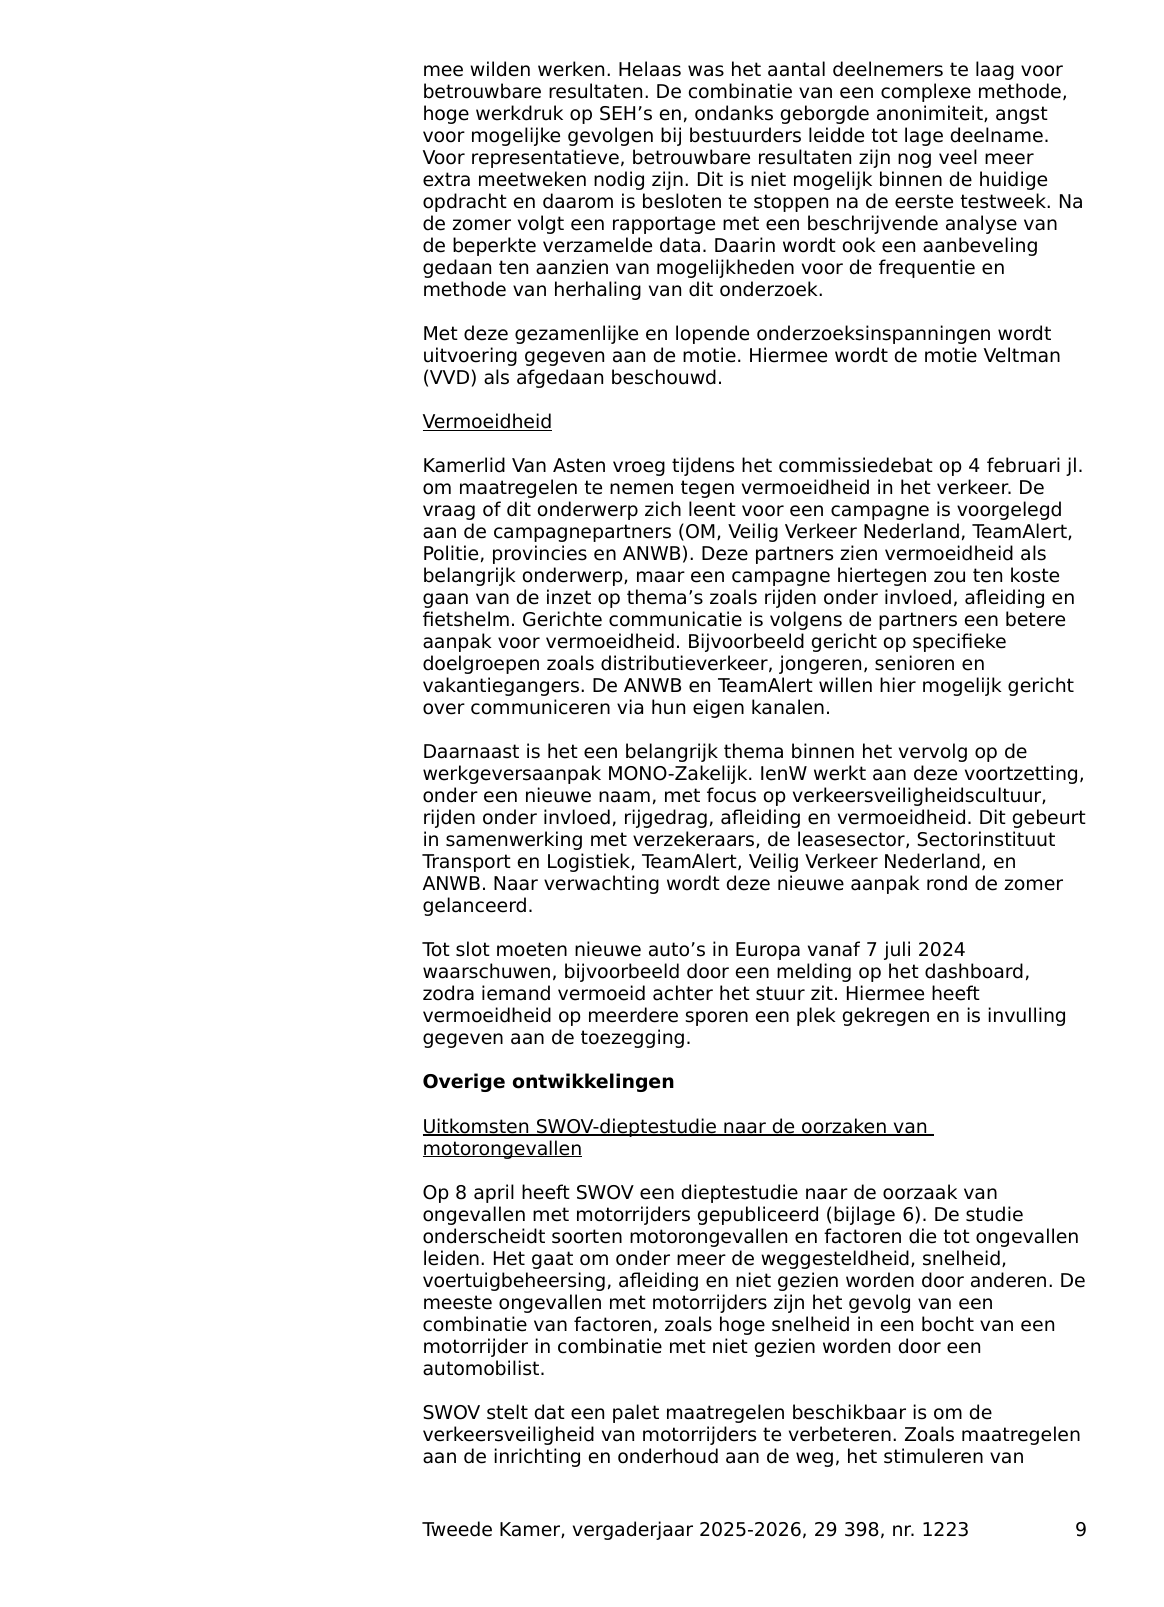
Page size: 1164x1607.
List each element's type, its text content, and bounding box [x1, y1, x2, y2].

text SWOV stelt dat een palet maatregelen beschikbaar is om de verkeersveiligheid van motorrijders te verbeteren. Zoals maatregelen aan de inrichting en onderhoud aan de weg, het stimuleren van [422, 1402, 1087, 1468]
subtitle Vermoeidheid [422, 411, 1087, 433]
text mee wilden werken. Helaas was het aantal deelnemers te laag voor betrouwbare resultaten. De combinatie van een complexe methode, hoge werkdruk op SEH’s en, ondanks geborgde anonimiteit, angst voor mogelijke gevolgen bij bestuurders leidde tot lage deelname. Voor representatieve, betrouwbare resultaten zijn nog veel meer extra meetweken nodig zijn. Dit is niet mogelijk binnen de huidige opdracht en daarom is besloten te stoppen na de eerste testweek. Na de zomer volgt een rapportage met een beschrijvende analyse van de beperkte verzamelde data. Daarin wordt ook een aanbeveling gedaan ten aanzien van mogelijkheden voor de frequentie en methode van herhaling van dit onderzoek. [422, 59, 1087, 301]
text Daarnaast is het een belangrijk thema binnen het vervolg op de werkgeversaanpak MONO-Zakelijk. IenW werkt aan deze voortzetting, onder een nieuwe naam, met focus op verkeersveiligheidscultuur, rijden onder invloed, rijgedrag, afleiding en vermoeidheid. Dit gebeurt in samenwerking met verzekeraars, de leasesector, Sectorinstituut Transport en Logistiek, TeamAlert, Veilig Verkeer Nederland, en ANWB. Naar verwachting wordt deze nieuwe aanpak rond de zomer gelanceerd. [422, 741, 1087, 917]
subtitle Uitkomsten SWOV-dieptestudie naar de oorzaken van motorongevallen [422, 1116, 1087, 1159]
text Op 8 april heeft SWOV een dieptestudie naar de oorzaak van ongevallen met motorrijders gepubliceerd (bijlage 6). De studie onderscheidt soorten motorongevallen en factoren die tot ongevallen leiden. Het gaat om onder meer de weggesteldheid, snelheid, voertuigbeheersing, afleiding en niet gezien worden door anderen. De meeste ongevallen met motorrijders zijn het gevolg van een combinatie van factoren, zoals hoge snelheid in een bocht van een motorrijder in combinatie met niet gezien worden door een automobilist. [422, 1182, 1087, 1379]
text Met deze gezamenlijke en lopende onderzoeksinspanningen wordt uitvoering gegeven aan de motie. Hiermee wordt de motie Veltman (VVD) als afgedaan beschouwd. [422, 323, 1087, 389]
subtitle Overige ontwikkelingen [422, 1071, 1087, 1093]
text Kamerlid Van Asten vroeg tijdens het commissiedebat op 4 februari jl. om maatregelen te nemen tegen vermoeidheid in het verkeer. De vraag of dit onderwerp zich leent voor een campagne is voorgelegd aan de campagnepartners (OM, Veilig Verkeer Nederland, TeamAlert, Politie, provincies en ANWB). Deze partners zien vermoeidheid als belangrijk onderwerp, maar een campagne hiertegen zou ten koste gaan van de inzet op thema’s zoals rijden onder invloed, afleiding en fietshelm. Gerichte communicatie is volgens de partners een betere aanpak voor vermoeidheid. Bijvoorbeeld gericht op specifieke doelgroepen zoals distributieverkeer, jongeren, senioren en vakantiegangers. De ANWB en TeamAlert willen hier mogelijk gericht over communiceren via hun eigen kanalen. [422, 455, 1087, 719]
text Tot slot moeten nieuwe auto’s in Europa vanaf 7 juli 2024 waarschuwen, bijvoorbeeld door een melding op het dashboard, zodra iemand vermoeid achter het stuur zit. Hiermee heeft vermoeidheid op meerdere sporen een plek gekregen en is invulling gegeven aan de toezegging. [422, 939, 1087, 1049]
